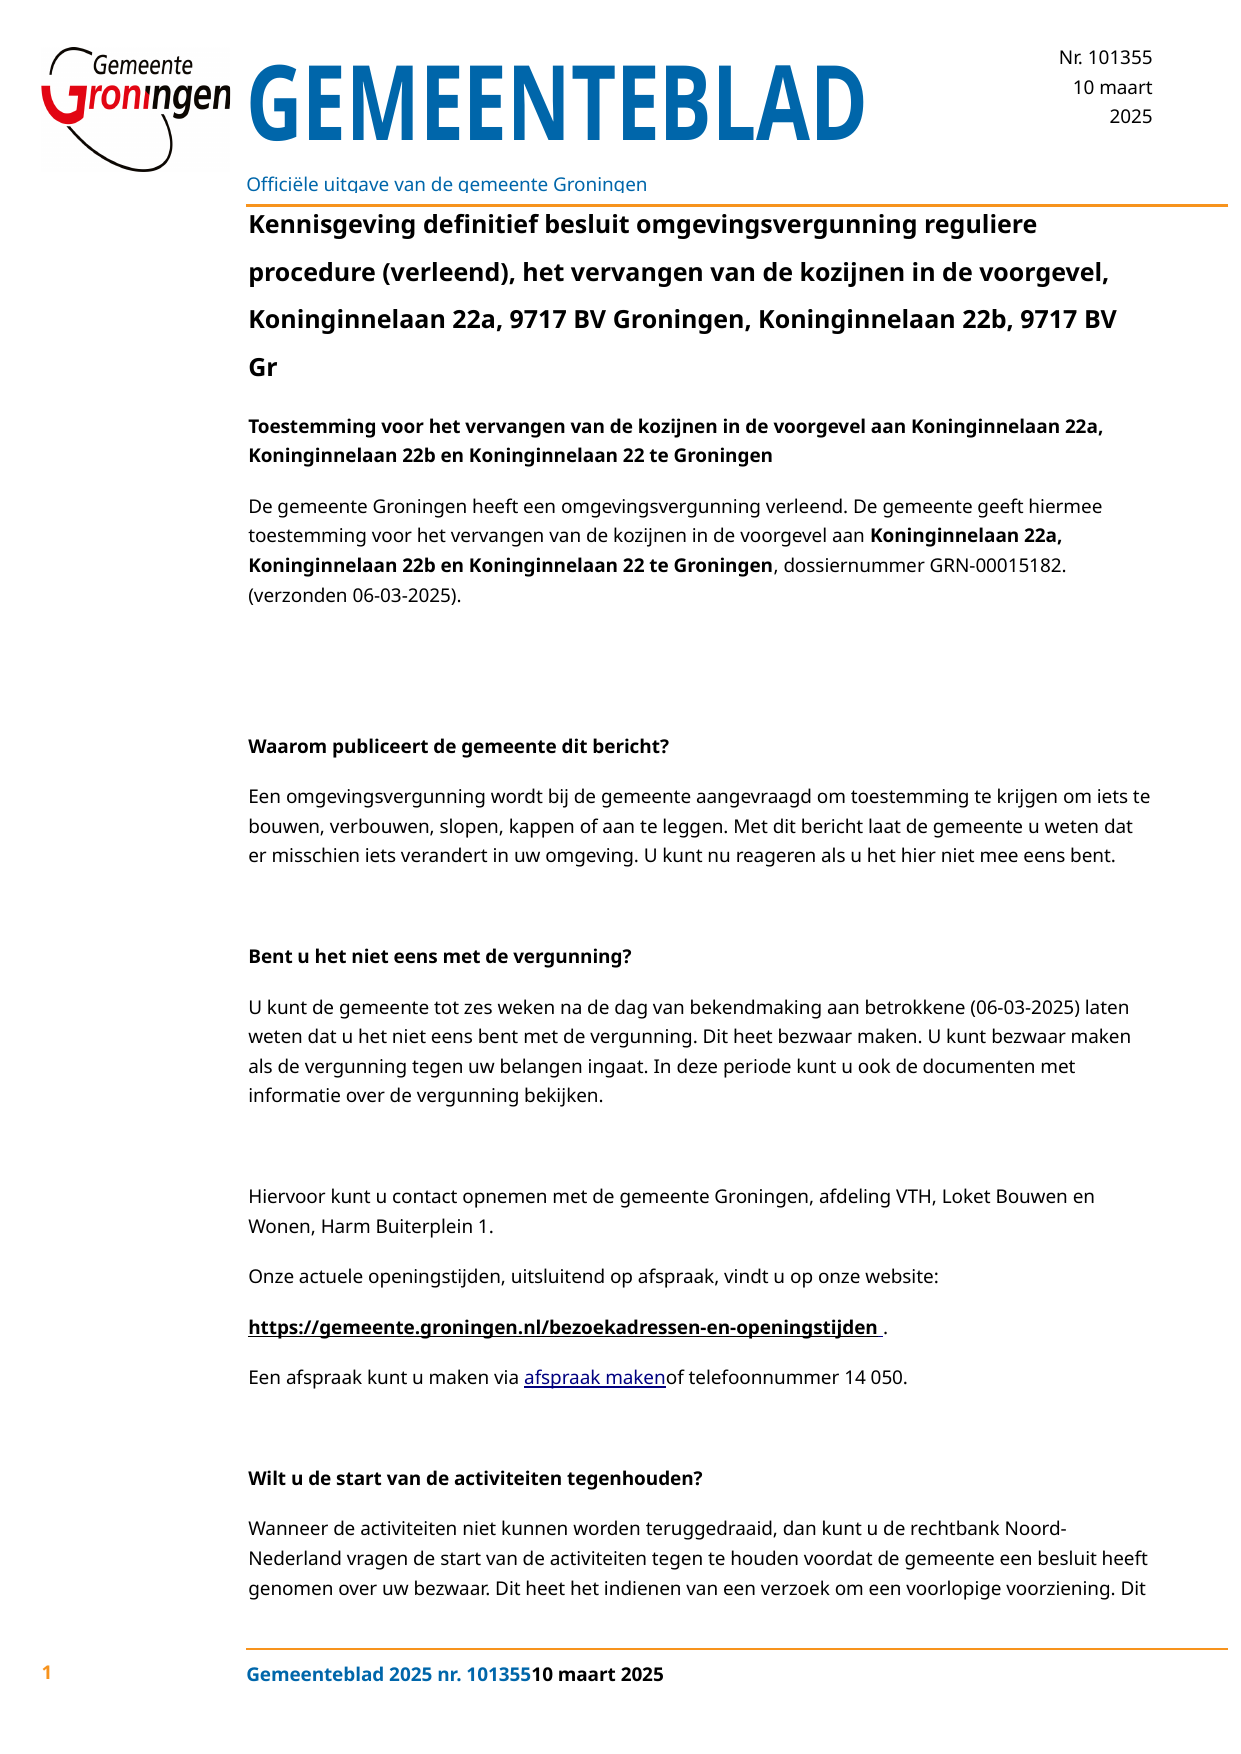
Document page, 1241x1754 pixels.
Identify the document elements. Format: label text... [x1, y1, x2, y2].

text https://gemeente.groningen.nl/bezoekadressen-en-openingstijden . [248, 1314, 1152, 1340]
text Onze actuele openingstijden, uitsluitend op afspraak, vindt u op onze website: [248, 1263, 1152, 1289]
picture [41, 47, 231, 172]
text Wanneer de activiteiten niet kunnen worden teruggedraaid, dan kunt u de rechtbank Noord-Nederland vragen de start van de activiteiten tegen te houden voordat de gemeente een besluit heeft genomen over uw bezwaar. Dit heet het indienen van een verzoek om een voorlopige voorziening. Dit [248, 1516, 1152, 1601]
text Toestemming voor het vervangen van de kozijnen in de voorgevel aan Koninginnelaan 22a, Koninginnelaan 22b en Koninginnelaan 22 te Groningen [248, 413, 1152, 468]
text Waarom publiceert de gemeente dit bericht? [248, 733, 1152, 759]
text Hiervoor kunt u contact opnemen met de gemeente Groningen, afdeling VTH, Loket Bouwen en Wonen, Harm Buiterplein 1. [248, 1183, 1152, 1239]
text U kunt de gemeente tot zes weken na de dag van bekendmaking aan betrokkene (06-03-2025) laten weten dat u het niet eens bent met de vergunning. Dit heet bezwaar maken. U kunt bezwaar maken als de vergunning tegen uw belangen ingaat. In deze periode kunt u ook de documenten met informatie over de vergunning bekijken. [248, 994, 1152, 1108]
text De gemeente Groningen heeft een omgevingsvergunning verleend. De gemeente geeft hiermee toestemming voor het vervangen van de kozijnen in de voorgevel aan Koninginnelaan 22a, Koninginnelaan 22b en Koninginnelaan 22 te Groningen, dossiernummer GRN-00015182. (verzonden 06-03-2025). [248, 493, 1152, 608]
text Wilt u de start van de activiteiten tegenhouden? [248, 1465, 1152, 1491]
text Een afspraak kunt u maken via afspraak makenof telefoonnummer 14 050. [248, 1364, 1152, 1390]
text Kennisgeving definitief besluit omgevingsvergunning reguliere procedure (verleend), het vervangen van de kozijnen in de voorgevel, Koninginnelaan 22a, 9717 BV Groningen, Koninginnelaan 22b, 9717 BV Gr [248, 207, 1152, 384]
text Een omgevingsvergunning wordt bij de gemeente aangevraagd om toestemming te krijgen om iets te bouwen, verbouwen, slopen, kappen of aan te leggen. Met dit bericht laat de gemeente u weten dat er misschien iets verandert in uw omgeving. U kunt nu reageren als u het hier niet mee eens bent. [248, 783, 1152, 868]
text Bent u het niet eens met de vergunning? [248, 943, 1152, 969]
